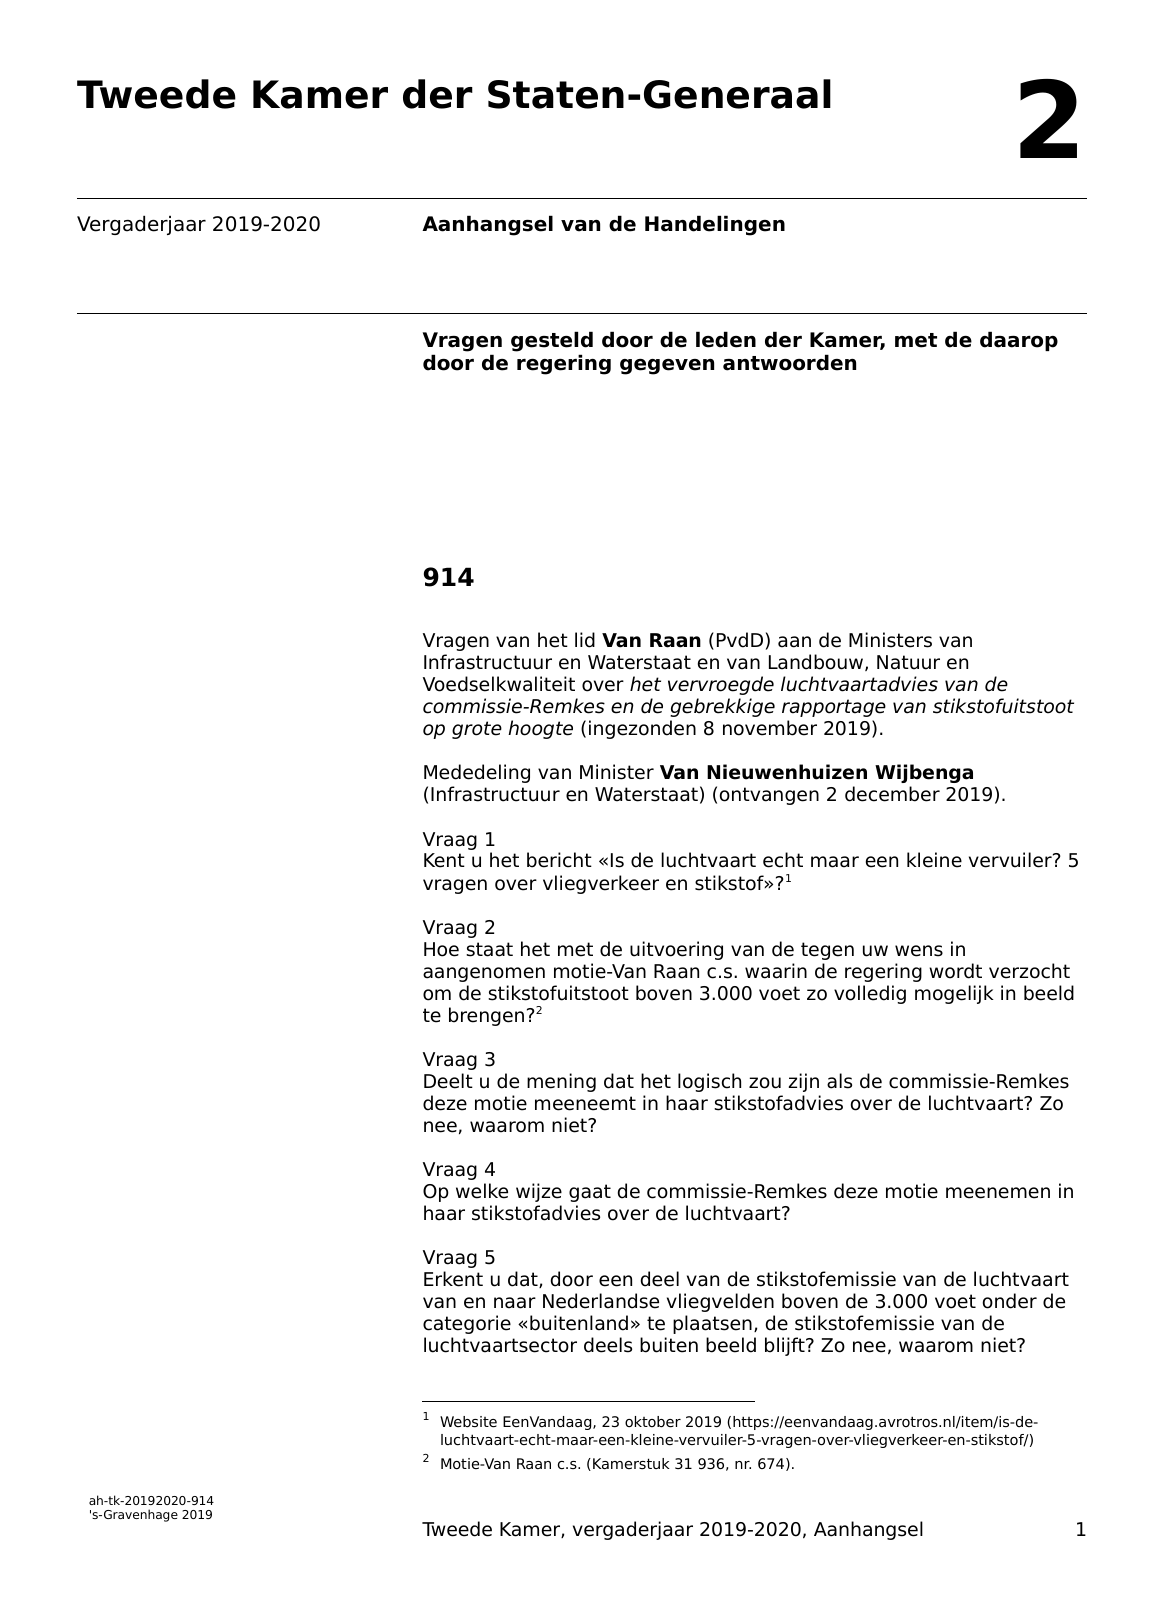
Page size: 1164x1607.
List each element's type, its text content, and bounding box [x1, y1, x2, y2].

table_cell [77, 314, 422, 375]
text 's-Gravenhage 2019 [88, 1508, 323, 1522]
text Vraag 5 [422, 1247, 1087, 1269]
text Vraag 2 [422, 917, 1087, 938]
text Erkent u dat, door een deel van de stikstofemissie van de luchtvaart van en naar Nederlandse vliegvelden boven de 3.000 voet onder de categorie «buitenland» te plaatsen, de stikstofemissie van de luchtvaartsector deels buiten beeld blijft? Zo nee, waarom niet? [422, 1269, 1087, 1357]
text Deelt u de mening dat het logisch zou zijn als de commissie-Remkes deze motie meeneemt in haar stikstofadvies over de luchtvaart? Zo nee, waarom niet? [422, 1071, 1087, 1137]
text Vraag 3 [422, 1049, 1087, 1071]
text Kent u het bericht «Is de luchtvaart echt maar een kleine vervuiler? 5 vragen over vliegverkeer en stikstof»? [422, 850, 1087, 894]
table_cell Vragen gesteld door de leden der Kamer, met de daarop door de regering gegeven antwoorden [422, 314, 1087, 375]
text Vragen van het lid Van Raan (PvdD) aan de Ministers van Infrastructuur en Waterstaat en van Landbouw, Natuur en Voedselkwaliteit over het vervroegde luchtvaartadvies van de commissie-Remkes en de gebrekkige rapportage van stikstofuitstoot op grote hoogte (ingezonden 8 november 2019). [422, 630, 1087, 740]
text Vraag 1 [422, 828, 1087, 850]
text Hoe staat het met de uitvoering van de tegen uw wens in aangenomen motie-Van Raan c.s. waarin de regering wordt verzocht om de stikstofuitstoot boven 3.000 voet zo volledig mogelijk in beeld te brengen? [422, 938, 1087, 1026]
text Op welke wijze gaat de commissie-Remkes deze motie meenemen in haar stikstofadvies over de luchtvaart? [422, 1181, 1087, 1225]
text Mededeling van Minister Van Nieuwenhuizen Wijbenga (Infrastructuur en Waterstaat) (ontvangen 2 december 2019). [422, 762, 1087, 806]
text 914 [422, 563, 1087, 592]
table_header 2 [886, 59, 1087, 198]
table_cell Aanhangsel van de Handelingen [422, 199, 1087, 313]
text Website EenVandaag, 23 oktober 2019 (https://eenvandaag.avrotros.nl/item/is-de-luchtvaart-echt-maar-een-kleine-vervuiler-5-vragen-over-vliegverkeer-en-stikstof/) [422, 1410, 1087, 1449]
text ah-tk-20192020-914 [88, 1494, 323, 1508]
table_header Tweede Kamer der Staten-Generaal [77, 59, 886, 198]
text Vraag 4 [422, 1159, 1087, 1181]
text Motie-Van Raan c.s. (Kamerstuk 31 936, nr. 674). [422, 1452, 1087, 1474]
table_cell Vergaderjaar 2019-2020 [77, 199, 422, 313]
